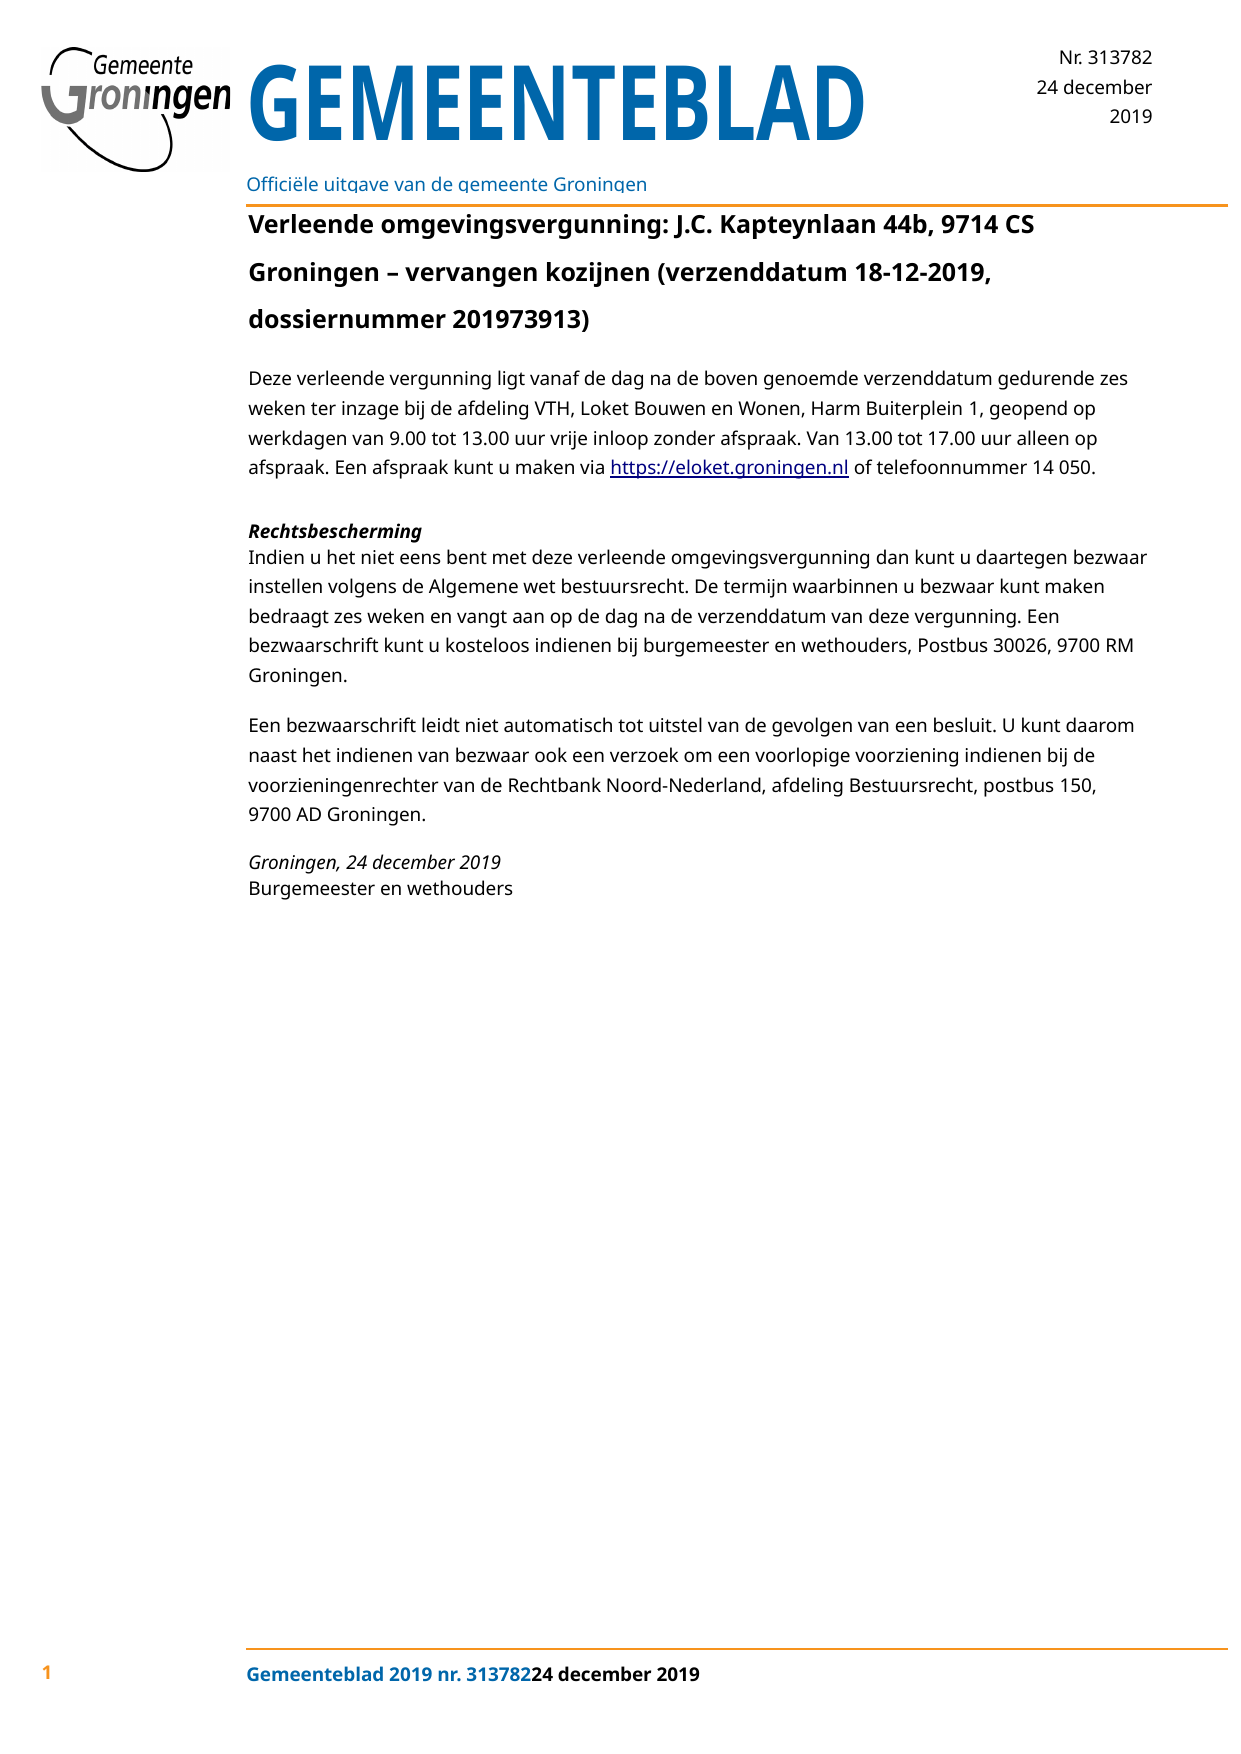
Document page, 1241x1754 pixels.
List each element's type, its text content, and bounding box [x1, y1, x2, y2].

text Rechtsbescherming [248, 518, 1152, 544]
text Indien u het niet eens bent met deze verleende omgevingsvergunning dan kunt u daartegen bezwaar instellen volgens de Algemene wet bestuursrecht. De termijn waarbinnen u bezwaar kunt maken bedraagt zes weken en vangt aan op de dag na de verzenddatum van deze vergunning. Een bezwaarschrift kunt u kosteloos indienen bij burgemeester en wethouders, Postbus 30026, 9700 RM Groningen. [248, 544, 1152, 688]
text Een bezwaarschrift leidt niet automatisch tot uitstel van de gevolgen van een besluit. U kunt daarom naast het indienen van bezwaar ook een verzoek om een voorlopige voorziening indienen bij de voorzieningenrechter van de Rechtbank Noord-Nederland, afdeling Bestuursrecht, postbus 150, 9700 AD Groningen. [248, 713, 1152, 827]
text Verleende omgevingsvergunning: J.C. Kapteynlaan 44b, 9714 CS Groningen – vervangen kozijnen (verzenddatum 18-12-2019, dossiernummer 201973913) [248, 207, 1152, 336]
picture [41, 47, 231, 172]
text Burgemeester en wethouders [248, 875, 1152, 901]
text Deze verleende vergunning ligt vanaf de dag na de boven genoemde verzenddatum gedurende zes weken ter inzage bij de afdeling VTH, Loket Bouwen en Wonen, Harm Buiterplein 1, geopend op werkdagen van 9.00 tot 13.00 uur vrije inloop zonder afspraak. Van 13.00 tot 17.00 uur alleen op afspraak. Een afspraak kunt u maken via https://eloket.groningen.nl of telefoonnummer 14 050. [248, 366, 1152, 480]
text Groningen, 24 december 2019 [248, 849, 1152, 875]
